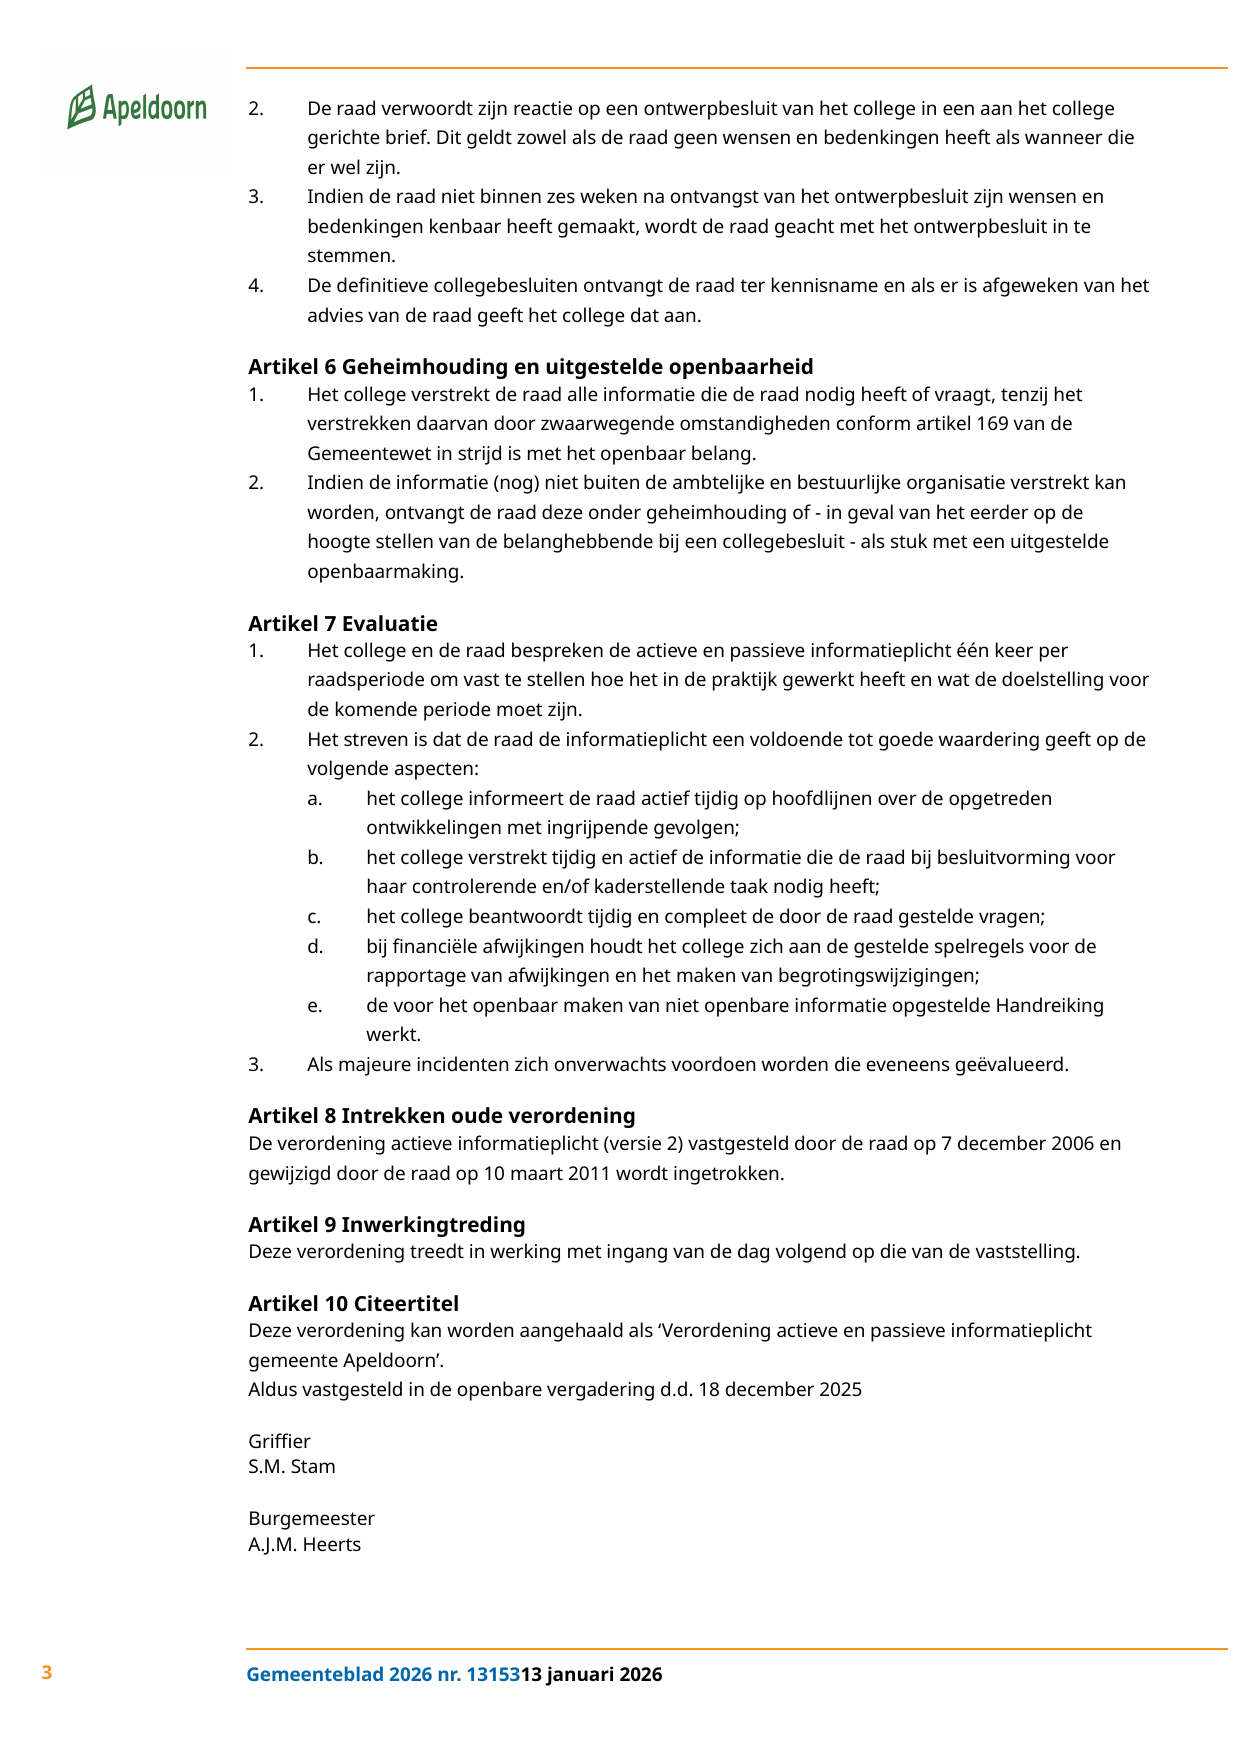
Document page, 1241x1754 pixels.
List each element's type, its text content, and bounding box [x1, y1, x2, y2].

list Het streven is dat de raad de informatieplicht een voldoende tot goede waardering geeft op de volgende aspecten: [248, 726, 1152, 781]
list De definitieve collegebesluiten ontvangt de raad ter kennisname en als er is afgeweken van het advies van de raad geeft het college dat aan. [248, 272, 1152, 328]
list Het college en de raad bespreken de actieve en passieve informatieplicht één keer per raadsperiode om vast te stellen hoe het in de praktijk gewerkt heeft en wat de doelstelling voor de komende periode moet zijn. [248, 637, 1152, 722]
text Artikel 9 Inwerkingtreding [248, 1210, 1152, 1238]
text Griffier [248, 1428, 1152, 1454]
list de voor het openbaar maken van niet openbare informatie opgestelde Handreiking werkt. [307, 992, 1152, 1047]
list De raad verwoordt zijn reactie op een ontwerpbesluit van het college in een aan het college gerichte brief. Dit geldt zowel als de raad geen wensen en bedenkingen heeft als wanneer die er wel zijn. [248, 95, 1152, 180]
list Het college verstrekt de raad alle informatie die de raad nodig heeft of vraagt, tenzij het verstrekken daarvan door zwaarwegende omstandigheden conform artikel 169 van de Gemeentewet in strijd is met het openbaar belang. [248, 381, 1152, 466]
list Indien de informatie (nog) niet buiten de ambtelijke en bestuurlijke organisatie verstrekt kan worden, ontvangt de raad deze onder geheimhouding of - in geval van het eerder op de hoogte stellen van de belanghebbende bij een collegebesluit - als stuk met een uitgestelde openbaarmaking. [248, 469, 1152, 584]
list Indien de raad niet binnen zes weken na ontvangst van het ontwerpbesluit zijn wensen en bedenkingen kenbaar heeft gemaakt, wordt de raad geacht met het ontwerpbesluit in te stemmen. [248, 183, 1152, 268]
text Burgemeester [248, 1505, 1152, 1531]
list Als majeure incidenten zich onverwachts voordoen worden die eveneens geëvalueerd. [248, 1051, 1152, 1077]
list bij financiële afwijkingen houdt het college zich aan de gestelde spelregels voor de rapportage van afwijkingen en het maken van begrotingswijzigingen; [307, 933, 1152, 988]
list het college verstrekt tijdig en actief de informatie die de raad bij besluitvorming voor haar controlerende en/of kaderstellende taak nodig heeft; [307, 844, 1152, 899]
text Deze verordening kan worden aangehaald als ‘Verordening actieve en passieve informatieplicht gemeente Apeldoorn’. [248, 1317, 1152, 1373]
text Artikel 6 Geheimhouding en uitgestelde openbaarheid [248, 352, 1152, 381]
text Artikel 10 Citeertitel [248, 1289, 1152, 1317]
text Artikel 8 Intrekken oude verordening [248, 1102, 1152, 1130]
text De verordening actieve informatieplicht (versie 2) vastgesteld door de raad op 7 december 2006 en gewijzigd door de raad op 10 maart 2011 wordt ingetrokken. [248, 1130, 1152, 1185]
list het college informeert de raad actief tijdig op hoofdlijnen over de opgetreden ontwikkelingen met ingrijpende gevolgen; [307, 785, 1152, 840]
text S.M. Stam [248, 1454, 1152, 1479]
text Artikel 7 Evaluatie [248, 609, 1152, 637]
list het college beantwoordt tijdig en compleet de door de raad gestelde vragen; [307, 903, 1152, 929]
text Deze verordening treedt in werking met ingang van de dag volgend op die van de vaststelling. [248, 1238, 1152, 1264]
text A.J.M. Heerts [248, 1531, 1152, 1557]
text Aldus vastgesteld in de openbare vergadering d.d. 18 december 2025 [248, 1377, 1152, 1402]
picture [41, 47, 231, 172]
